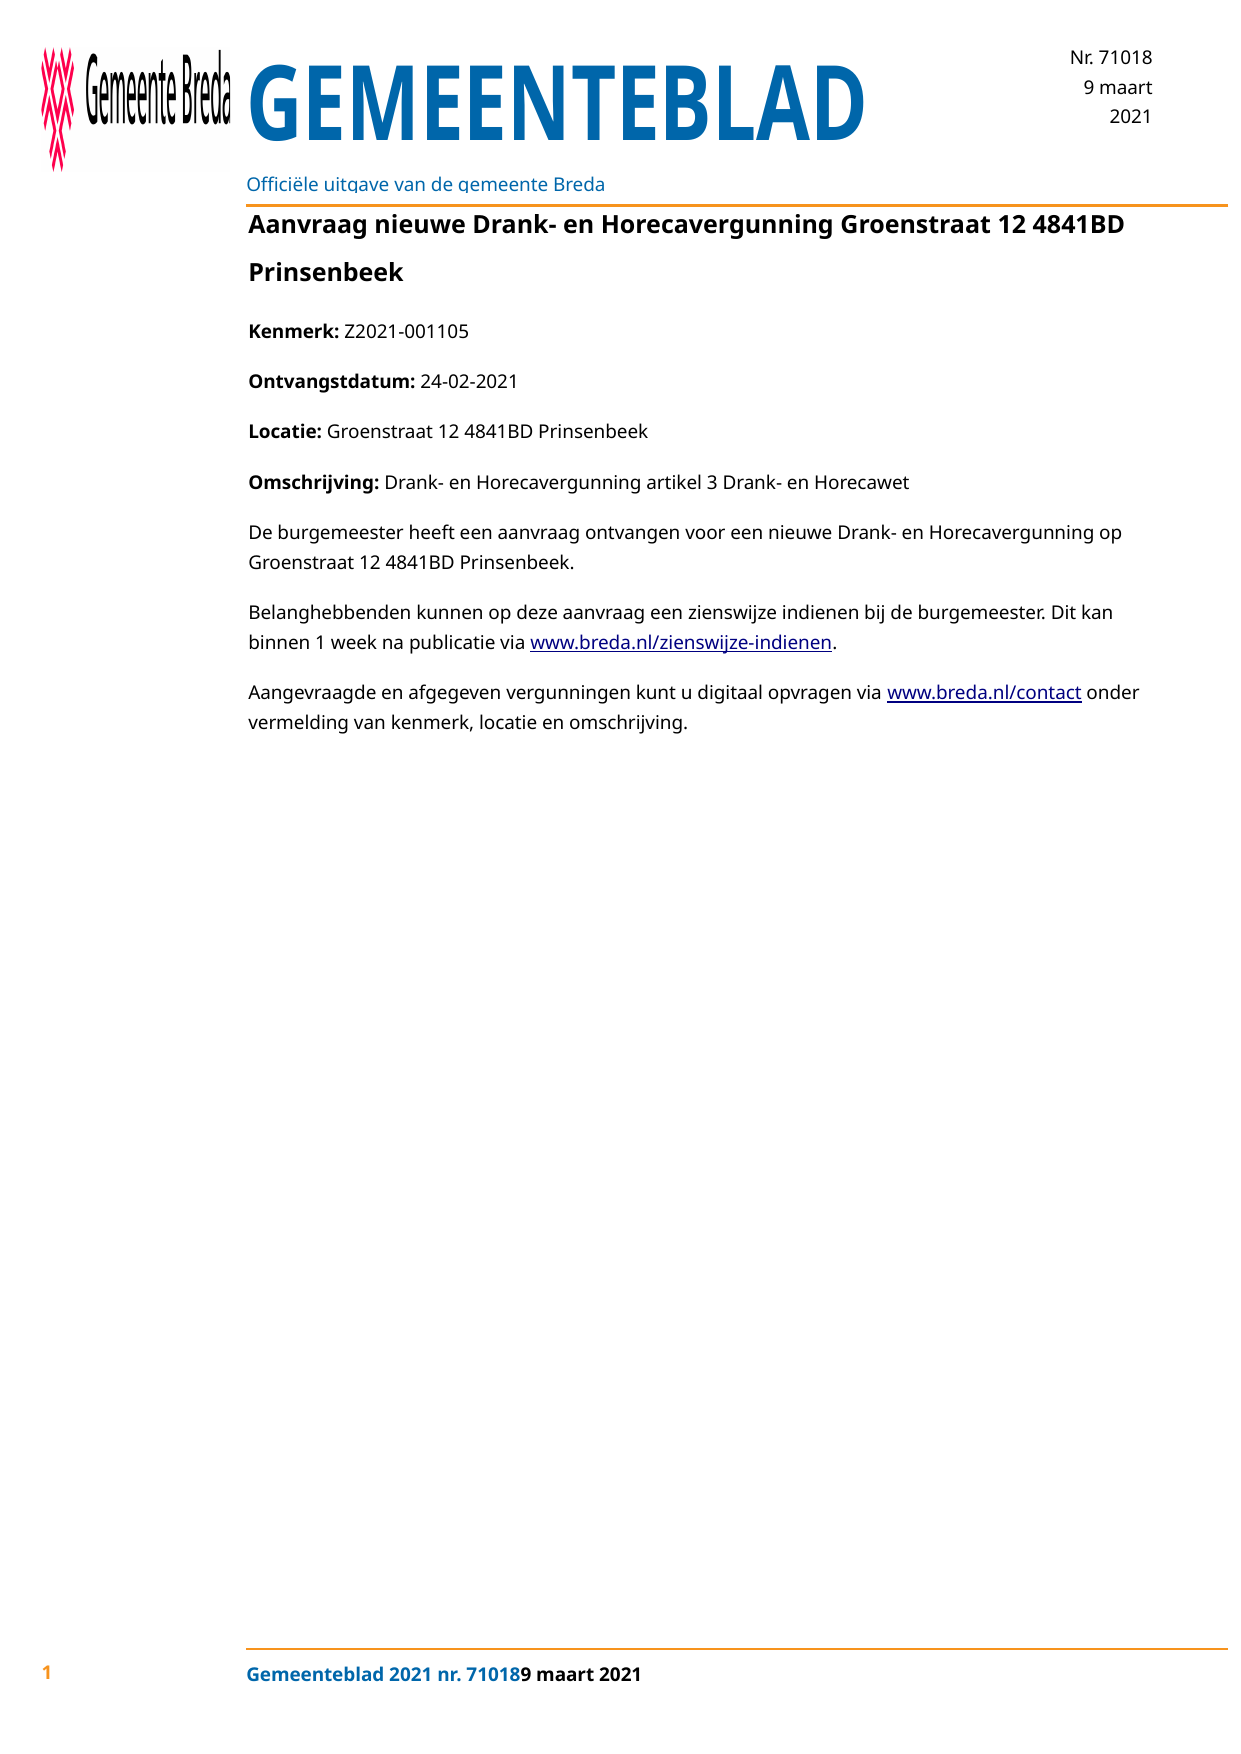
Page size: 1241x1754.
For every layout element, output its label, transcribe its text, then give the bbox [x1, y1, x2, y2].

text Kenmerk: Z2021-001105 [248, 318, 1152, 344]
text Aanvraag nieuwe Drank- en Horecavergunning Groenstraat 12 4841BD Prinsenbeek [248, 207, 1152, 288]
text Omschrijving: Drank- en Horecavergunning artikel 3 Drank- en Horecawet [248, 469, 1152, 495]
text Aangevraagde en afgegeven vergunningen kunt u digitaal opvragen via www.breda.nl/contact onder vermelding van kenmerk, locatie en omschrijving. [248, 679, 1152, 735]
text De burgemeester heeft een aanvraag ontvangen voor een nieuwe Drank- en Horecavergunning op Groenstraat 12 4841BD Prinsenbeek. [248, 519, 1152, 575]
text Locatie: Groenstraat 12 4841BD Prinsenbeek [248, 419, 1152, 444]
text Ontvangstdatum: 24-02-2021 [248, 368, 1152, 394]
picture [41, 47, 231, 172]
text Belanghebbenden kunnen op deze aanvraag een zienswijze indienen bij de burgemeester. Dit kan binnen 1 week na publicatie via www.breda.nl/zienswijze-indienen. [248, 599, 1152, 655]
